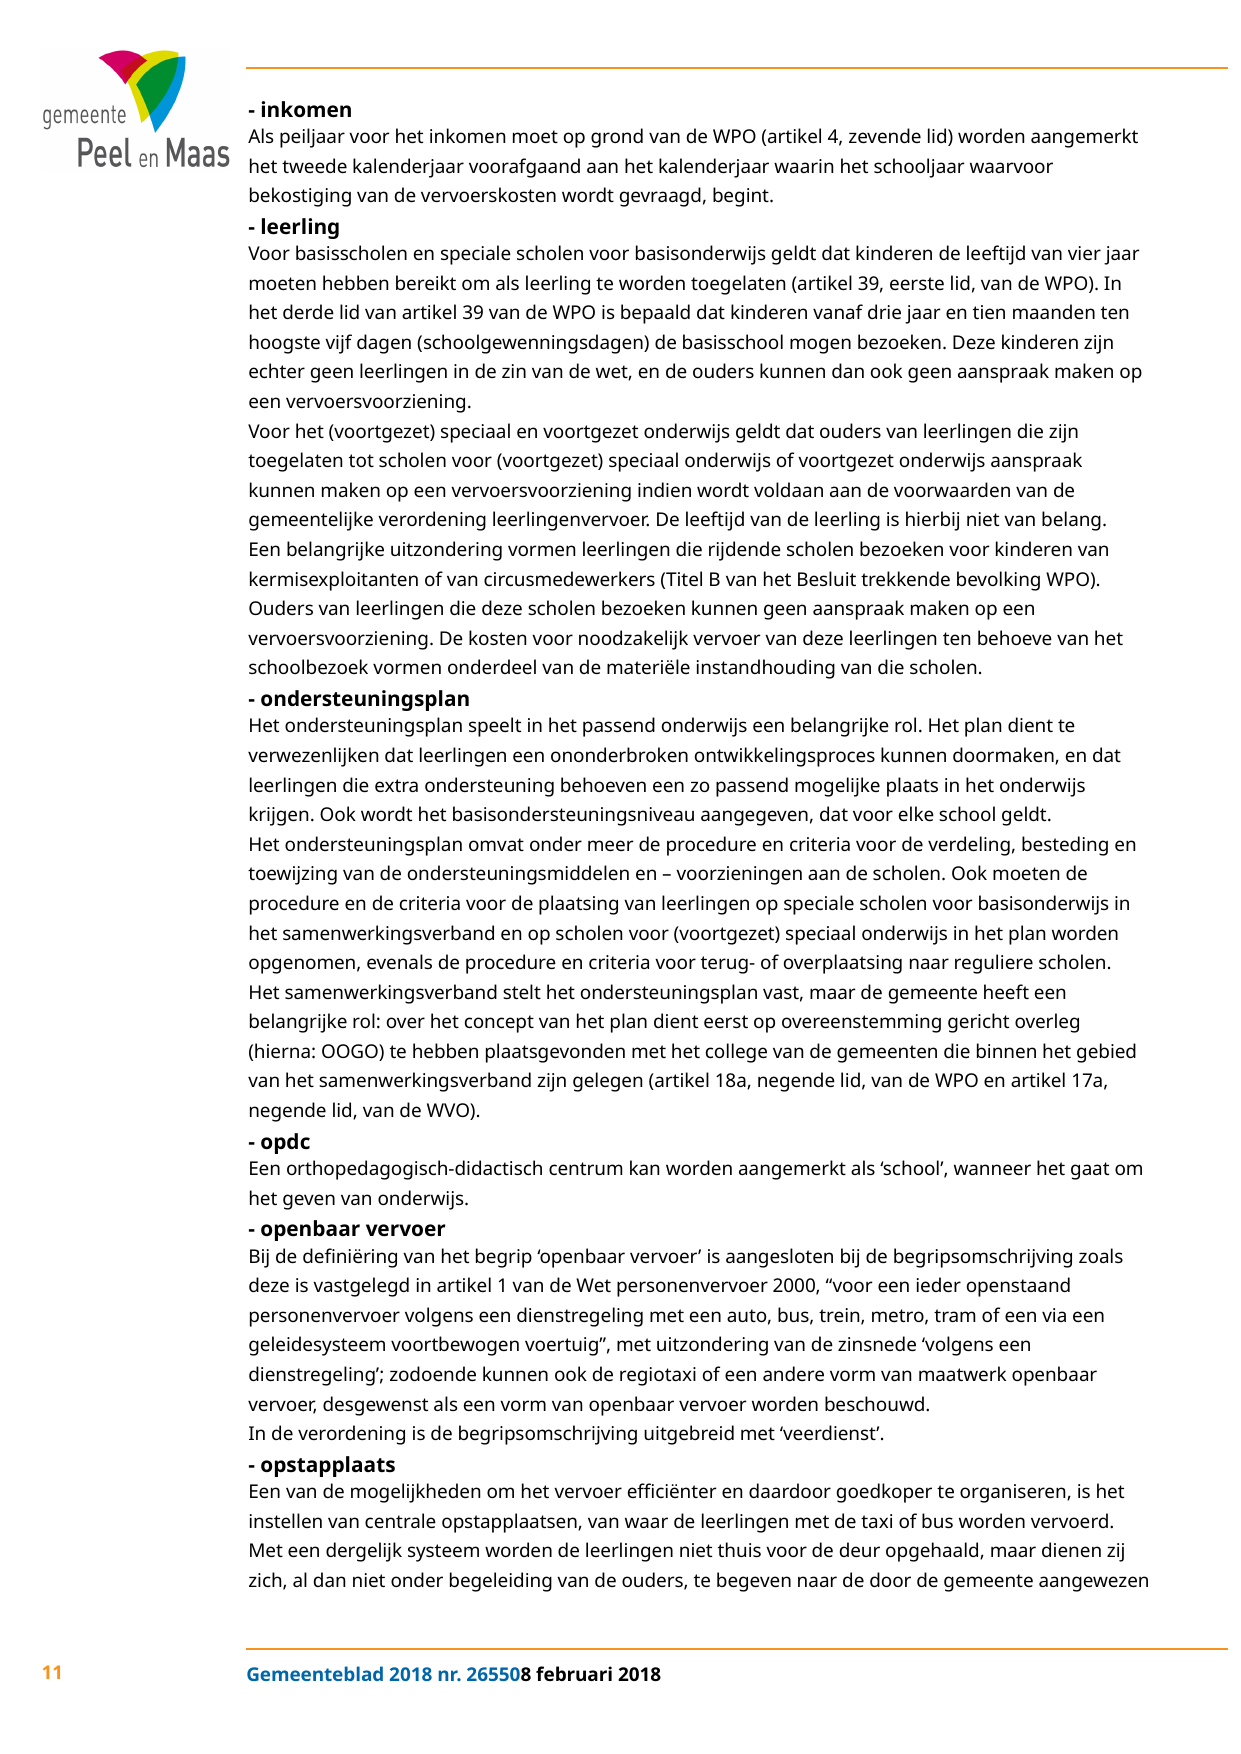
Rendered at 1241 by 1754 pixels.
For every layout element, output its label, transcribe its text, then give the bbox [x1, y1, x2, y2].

text - leerling [248, 212, 1152, 240]
text Het ondersteuningsplan speelt in het passend onderwijs een belangrijke rol. Het plan dient te verwezenlijken dat leerlingen een ononderbroken ontwikkelingsproces kunnen doormaken, en dat leerlingen die extra ondersteuning behoeven een zo passend mogelijke plaats in het onderwijs krijgen. Ook wordt het basisondersteuningsniveau aangegeven, dat voor elke school geldt. [248, 713, 1152, 827]
text - ondersteuningsplan [248, 684, 1152, 713]
text Het samenwerkingsverband stelt het ondersteuningsplan vast, maar de gemeente heeft een belangrijke rol: over het concept van het plan dient eerst op overeenstemming gericht overleg (hierna: OOGO) te hebben plaatsgevonden met het college van de gemeenten die binnen het gebied van het samenwerkingsverband zijn gelegen (artikel 18a, negende lid, van de WPO en artikel 17a, negende lid, van de WVO). [248, 979, 1152, 1123]
text Een orthopedagogisch-didactisch centrum kan worden aangemerkt als ‘school’, wanneer het gaat om het geven van onderwijs. [248, 1155, 1152, 1211]
text In de verordening is de begripsomschrijving uitgebreid met ‘veerdienst’. [248, 1420, 1152, 1446]
text Voor het (voortgezet) speciaal en voortgezet onderwijs geldt dat ouders van leerlingen die zijn toegelaten tot scholen voor (voortgezet) speciaal onderwijs of voortgezet onderwijs aanspraak kunnen maken op een vervoersvoorziening indien wordt voldaan aan de voorwaarden van de gemeentelijke verordening leerlingenvervoer. De leeftijd van de leerling is hierbij niet van belang. [248, 418, 1152, 532]
text - opstapplaats [248, 1450, 1152, 1478]
text - inkomen [248, 95, 1152, 123]
text Een van de mogelijkheden om het vervoer efficiënter en daardoor goedkoper te organiseren, is het instellen van centrale opstapplaatsen, van waar de leerlingen met de taxi of bus worden vervoerd. Met een dergelijk systeem worden de leerlingen niet thuis voor de deur opgehaald, maar dienen zij zich, al dan niet onder begeleiding van de ouders, te begeven naar de door de gemeente aangewezen [248, 1478, 1152, 1593]
text Bij de definiëring van het begrip ‘openbaar vervoer’ is aangesloten bij de begripsomschrijving zoals deze is vastgelegd in artikel 1 van de Wet personenvervoer 2000, “voor een ieder openstaand personenvervoer volgens een dienstregeling met een auto, bus, trein, metro, tram of een via een geleidesysteem voortbewogen voertuig”, met uitzondering van de zinsnede ‘volgens een dienstregeling’; zodoende kunnen ook de regiotaxi of een andere vorm van maatwerk openbaar vervoer, desgewenst als een vorm van openbaar vervoer worden beschouwd. [248, 1243, 1152, 1416]
text Als peiljaar voor het inkomen moet op grond van de WPO (artikel 4, zevende lid) worden aangemerkt het tweede kalenderjaar voorafgaand aan het kalenderjaar waarin het schooljaar waarvoor bekostiging van de vervoerskosten wordt gevraagd, begint. [248, 123, 1152, 208]
text - opdc [248, 1127, 1152, 1155]
text Een belangrijke uitzondering vormen leerlingen die rijdende scholen bezoeken voor kinderen van kermisexploitanten of van circusmedewerkers (Titel B van het Besluit trekkende bevolking WPO). Ouders van leerlingen die deze scholen bezoeken kunnen geen aanspraak maken op een vervoersvoorziening. De kosten voor noodzakelijk vervoer van deze leerlingen ten behoeve van het schoolbezoek vormen onderdeel van de materiële instandhouding van die scholen. [248, 536, 1152, 680]
text - openbaar vervoer [248, 1214, 1152, 1243]
text Het ondersteuningsplan omvat onder meer de procedure en criteria voor de verdeling, besteding en toewijzing van de ondersteuningsmiddelen en – voorzieningen aan de scholen. Ook moeten de procedure en de criteria voor de plaatsing van leerlingen op speciale scholen voor basisonderwijs in het samenwerkingsverband en op scholen voor (voortgezet) speciaal onderwijs in het plan worden opgenomen, evenals de procedure en criteria voor terug- of overplaatsing naar reguliere scholen. [248, 831, 1152, 975]
text Voor basisscholen en speciale scholen voor basisonderwijs geldt dat kinderen de leeftijd van vier jaar moeten hebben bereikt om als leerling te worden toegelaten (artikel 39, eerste lid, van de WPO). In het derde lid van artikel 39 van de WPO is bepaald dat kinderen vanaf drie jaar en tien maanden ten hoogste vijf dagen (schoolgewenningsdagen) de basisschool mogen bezoeken. Deze kinderen zijn echter geen leerlingen in de zin van de wet, en de ouders kunnen dan ook geen aanspraak maken op een vervoersvoorziening. [248, 240, 1152, 414]
picture [41, 47, 231, 172]
